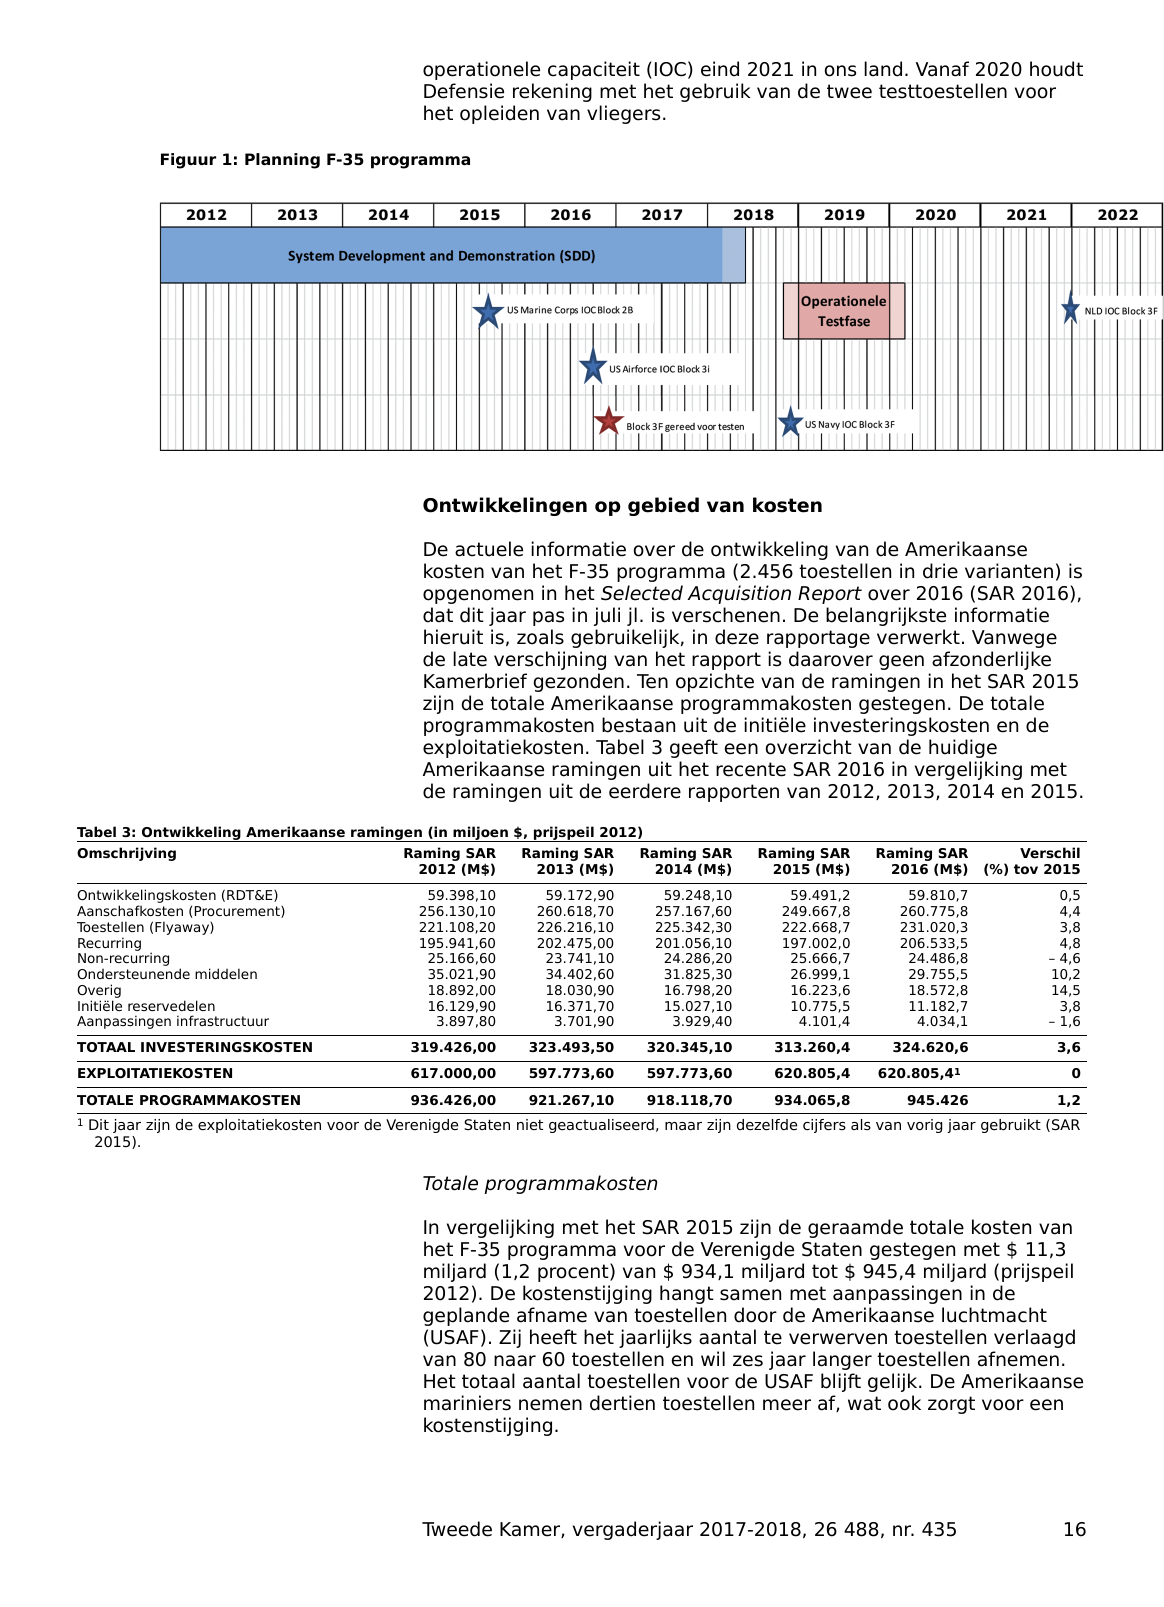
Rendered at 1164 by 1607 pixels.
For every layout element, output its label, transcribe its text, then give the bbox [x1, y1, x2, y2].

table_cell 257.167,60 [620, 904, 738, 920]
table_cell 936.426,00 [384, 1088, 502, 1113]
table_cell 0 [974, 1062, 1087, 1087]
table_cell 26.999,1 [738, 967, 856, 983]
table_cell Aanpassingen infrastructuur [77, 1014, 384, 1034]
table_cell 10,2 [974, 967, 1087, 983]
table_cell 0,5 [974, 884, 1087, 904]
table_cell 597.773,60 [502, 1062, 620, 1087]
table_cell 18.892,00 [384, 983, 502, 998]
text De actuele informatie over de ontwikkeling van de Amerikaanse kosten van het F-35 programma (2.456 toestellen in drie varianten) is opgenomen in het Selected Acquisition Report over 2016 (SAR 2016), dat dit jaar pas in juli jl. is verschenen. De belangrijkste informatie hieruit is, zoals gebruikelijk, in deze rapportage verwerkt. Vanwege de late verschijning van het rapport is daarover geen afzonderlijke Kamerbrief gezonden. Ten opzichte van de ramingen in het SAR 2015 zijn de totale Amerikaanse programmakosten gestegen. De totale programmakosten bestaan uit de initiële investeringskosten en de exploitatiekosten. Tabel 3 geeft een overzicht van de huidige Amerikaanse ramingen uit het recente SAR 2016 in vergelijking met de ramingen uit de eerdere rapporten van 2012, 2013, 2014 en 2015. [422, 539, 1087, 803]
table_cell 3,6 [974, 1036, 1087, 1061]
table_cell 59.248,10 [620, 884, 738, 904]
subtitle Totale programmakosten [422, 1173, 1087, 1195]
table_cell Raming SAR 2015 (M$) [738, 842, 856, 882]
table_cell 1,2 [974, 1088, 1087, 1113]
table_cell 202.475,00 [502, 935, 620, 951]
table_cell 313.260,4 [738, 1036, 856, 1061]
table_cell 18.030,90 [502, 983, 620, 998]
table_cell 3,8 [974, 998, 1087, 1014]
table_cell – 1,6 [974, 1014, 1087, 1034]
table_cell 59.810,7 [856, 884, 974, 904]
table_cell Raming SAR 2014 (M$) [620, 842, 738, 882]
table_cell 4.101,4 [738, 1014, 856, 1034]
table_cell 3.929,40 [620, 1014, 738, 1034]
table_cell 4,8 [974, 935, 1087, 951]
table_cell 620.805,4 [738, 1062, 856, 1087]
table_cell 29.755,5 [856, 967, 974, 983]
table_cell 11.182,7 [856, 998, 974, 1014]
table_cell 34.402,60 [502, 967, 620, 983]
text operationele capaciteit (IOC) eind 2021 in ons land. Vanaf 2020 houdt Defensie rekening met het gebruik van de twee testtoestellen voor het opleiden van vliegers. [422, 59, 1087, 125]
table_cell Recurring [77, 935, 384, 951]
table_cell 3,8 [974, 920, 1087, 935]
picture [159, 202, 1164, 451]
table_cell 35.021,90 [384, 967, 502, 983]
table_cell 620.805,41 [856, 1062, 974, 1087]
table_cell Initiële reservedelen [77, 998, 384, 1014]
table_cell Ondersteunende middelen [77, 967, 384, 983]
table_cell 206.533,5 [856, 935, 974, 951]
table_cell 197.002,0 [738, 935, 856, 951]
table_cell 323.493,50 [502, 1036, 620, 1061]
table_cell Aanschafkosten (Procurement) [77, 904, 384, 920]
table_cell Raming SAR 2016 (M$) [856, 842, 974, 882]
table_cell Omschrijving [77, 842, 384, 882]
table_cell 15.027,10 [620, 998, 738, 1014]
table_cell 918.118,70 [620, 1088, 738, 1113]
table_cell 25.666,7 [738, 951, 856, 967]
table_cell 225.342,30 [620, 920, 738, 935]
table_cell 231.020,3 [856, 920, 974, 935]
table_cell Toestellen (Flyaway) [77, 920, 384, 935]
table_cell 617.000,00 [384, 1062, 502, 1087]
table_cell 31.825,30 [620, 967, 738, 983]
table_cell 4,4 [974, 904, 1087, 920]
table_cell 195.941,60 [384, 935, 502, 951]
table_cell Non-recurring [77, 951, 384, 967]
table_header Tabel 3: Ontwikkeling Amerikaanse ramingen (in miljoen $, prijspeil 2012) [77, 825, 1087, 841]
table_cell Raming SAR 2012 (M$) [384, 842, 502, 882]
table_cell 221.108,20 [384, 920, 502, 935]
table_cell 16.371,70 [502, 998, 620, 1014]
table_cell 4.034,1 [856, 1014, 974, 1034]
table_cell 18.572,8 [856, 983, 974, 998]
table_cell 59.491,2 [738, 884, 856, 904]
table_cell 222.668,7 [738, 920, 856, 935]
table_cell 260.775,8 [856, 904, 974, 920]
table_cell 320.345,10 [620, 1036, 738, 1061]
text In vergelijking met het SAR 2015 zijn de geraamde totale kosten van het F-35 programma voor de Verenigde Staten gestegen met $ 11,3 miljard (1,2 procent) van $ 934,1 miljard tot $ 945,4 miljard (prijspeil 2012). De kostenstijging hangt samen met aanpassingen in de geplande afname van toestellen door de Amerikaanse luchtmacht (USAF). Zij heeft het jaarlijks aantal te verwerven toestellen verlaagd van 80 naar 60 toestellen en wil zes jaar langer toestellen afnemen. Het totaal aantal toestellen voor de USAF blijft gelijk. De Amerikaanse mariniers nemen dertien toestellen meer af, wat ook zorgt voor een kostenstijging. [422, 1217, 1087, 1437]
table_cell 3.701,90 [502, 1014, 620, 1034]
table_cell Overig [77, 983, 384, 998]
table_cell 226.216,10 [502, 920, 620, 935]
table_cell 249.667,8 [738, 904, 856, 920]
table_cell EXPLOITATIEKOSTEN [77, 1062, 384, 1087]
table_cell 24.286,20 [620, 951, 738, 967]
table_cell TOTALE PROGRAMMAKOSTEN [77, 1088, 384, 1113]
subtitle Ontwikkelingen op gebied van kosten [422, 495, 1087, 517]
table_cell 921.267,10 [502, 1088, 620, 1113]
text Figuur 1: Planning F-35 programma [159, 151, 1163, 169]
table_cell 3.897,80 [384, 1014, 502, 1034]
table_cell 16.798,20 [620, 983, 738, 998]
table_cell 59.172,90 [502, 884, 620, 904]
table_cell 16.129,90 [384, 998, 502, 1014]
table_cell 934.065,8 [738, 1088, 856, 1113]
table_cell Verschil (%) tov 2015 [974, 842, 1087, 882]
table_cell 59.398,10 [384, 884, 502, 904]
table_cell 24.486,8 [856, 951, 974, 967]
table_cell 945.426 [856, 1088, 974, 1113]
table_cell 201.056,10 [620, 935, 738, 951]
table_cell 16.223,6 [738, 983, 856, 998]
table_cell 1 Dit jaar zijn de exploitatiekosten voor de Verenigde Staten niet geactualiseerd, maar zijn dezelfde cijfers als van vorig jaar gebruikt (SAR 2015). [77, 1114, 1087, 1151]
table_cell 10.775,5 [738, 998, 856, 1014]
table_cell 319.426,00 [384, 1036, 502, 1061]
table_cell 25.166,60 [384, 951, 502, 967]
table_cell 14,5 [974, 983, 1087, 998]
table_cell 256.130,10 [384, 904, 502, 920]
table_cell Raming SAR 2013 (M$) [502, 842, 620, 882]
table_cell – 4,6 [974, 951, 1087, 967]
table_cell 260.618,70 [502, 904, 620, 920]
table_cell 23.741,10 [502, 951, 620, 967]
table_cell TOTAAL INVESTERINGSKOSTEN [77, 1036, 384, 1061]
table_cell 597.773,60 [620, 1062, 738, 1087]
table_cell 324.620,6 [856, 1036, 974, 1061]
table_cell Ontwikkelingskosten (RDT&E) [77, 884, 384, 904]
